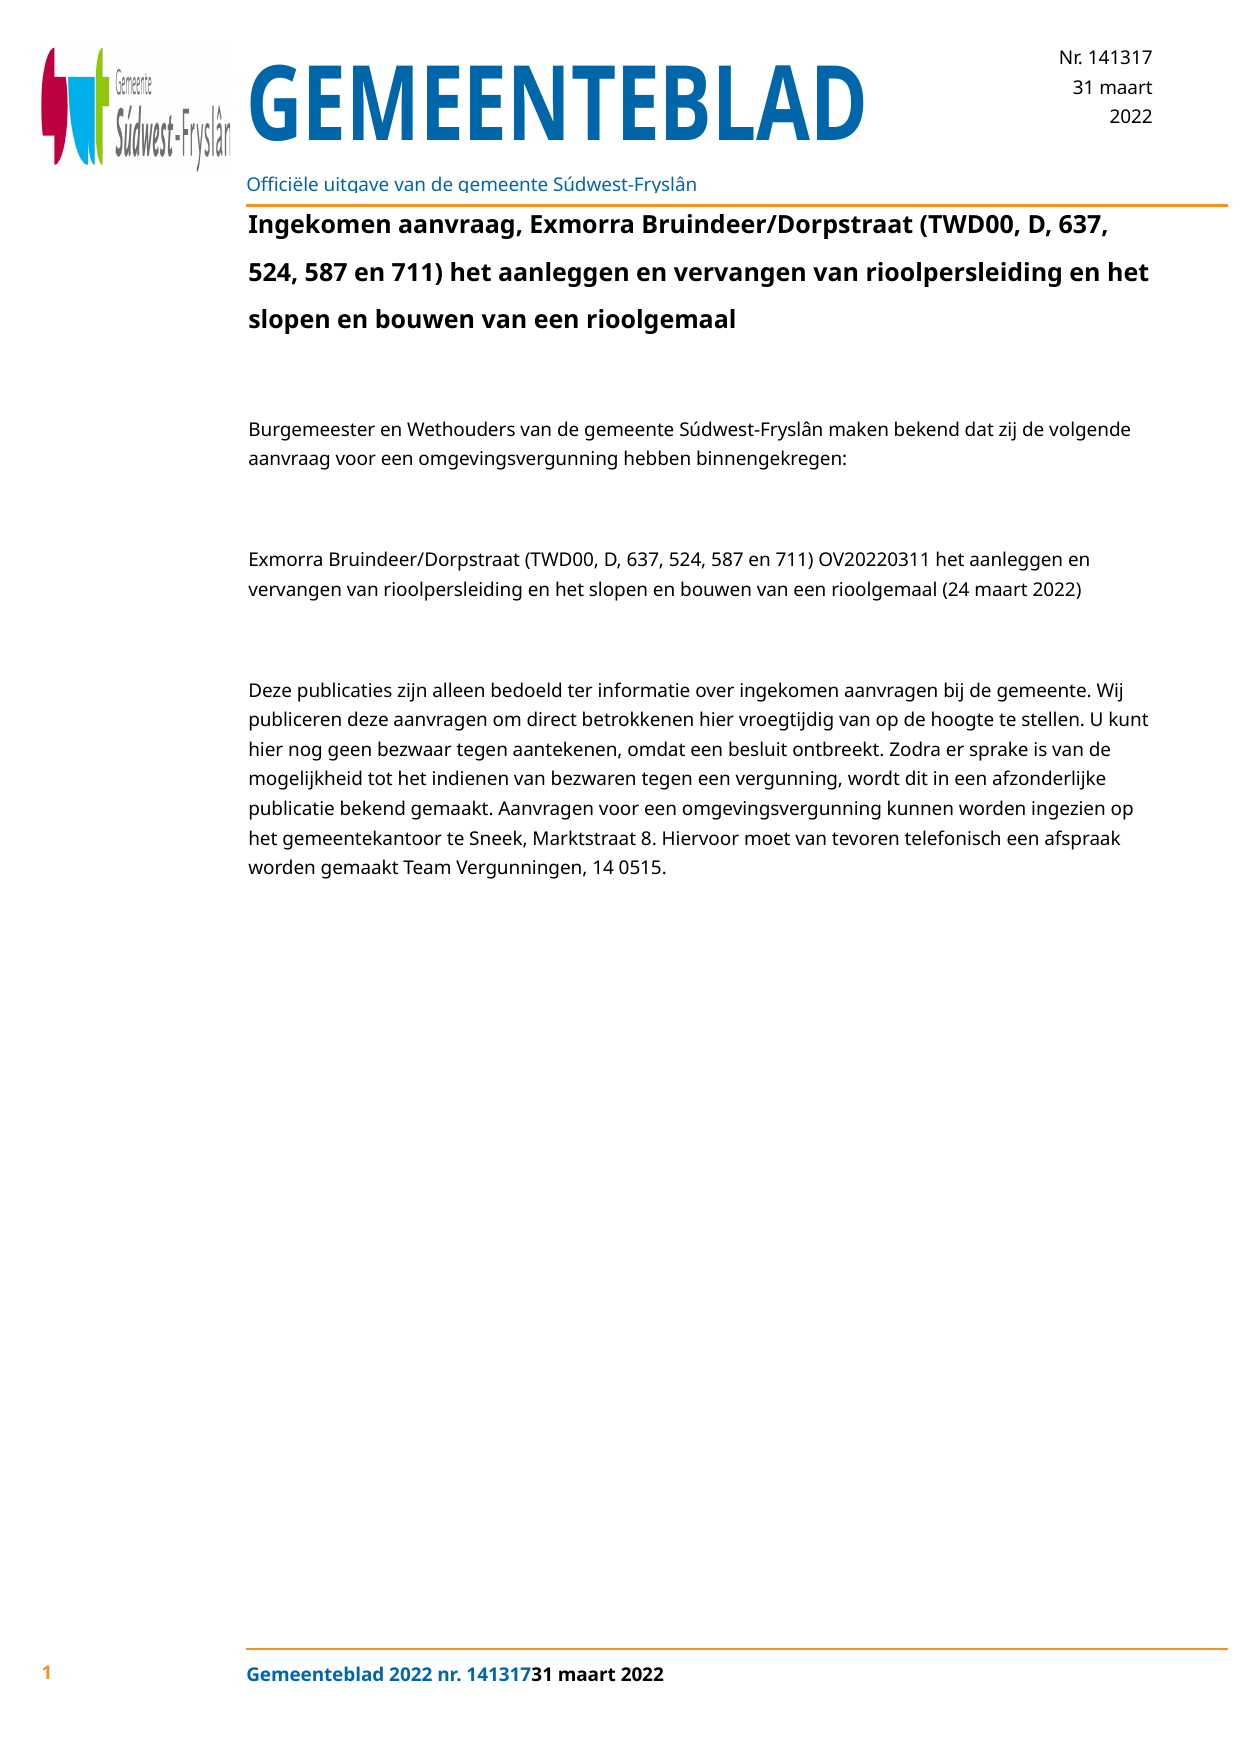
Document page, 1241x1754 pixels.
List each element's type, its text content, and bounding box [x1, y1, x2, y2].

text Burgemeester en Wethouders van de gemeente Súdwest-Fryslân maken bekend dat zij de volgende aanvraag voor een omgevingsvergunning hebben binnengekregen: [248, 416, 1152, 471]
text Ingekomen aanvraag, Exmorra Bruindeer/Dorpstraat (TWD00, D, 637, 524, 587 en 711) het aanleggen en vervangen van rioolpersleiding en het slopen en bouwen van een rioolgemaal [248, 207, 1152, 336]
picture [41, 47, 231, 172]
text Exmorra Bruindeer/Dorpstraat (TWD00, D, 637, 524, 587 en 711) OV20220311 het aanleggen en vervangen van rioolpersleiding en het slopen en bouwen van een rioolgemaal (24 maart 2022) [248, 546, 1152, 602]
text Deze publicaties zijn alleen bedoeld ter informatie over ingekomen aanvragen bij de gemeente. Wij publiceren deze aanvragen om direct betrokkenen hier vroegtijdig van op de hoogte te stellen. U kunt hier nog geen bezwaar tegen aantekenen, omdat een besluit ontbreekt. Zodra er sprake is van de mogelijkheid tot het indienen van bezwaren tegen een vergunning, wordt dit in een afzonderlijke publicatie bekend gemaakt. Aanvragen voor een omgevingsvergunning kunnen worden ingezien op het gemeentekantoor te Sneek, Marktstraat 8. Hiervoor moet van tevoren telefonisch een afspraak worden gemaakt Team Vergunningen, 14 0515. [248, 677, 1152, 880]
